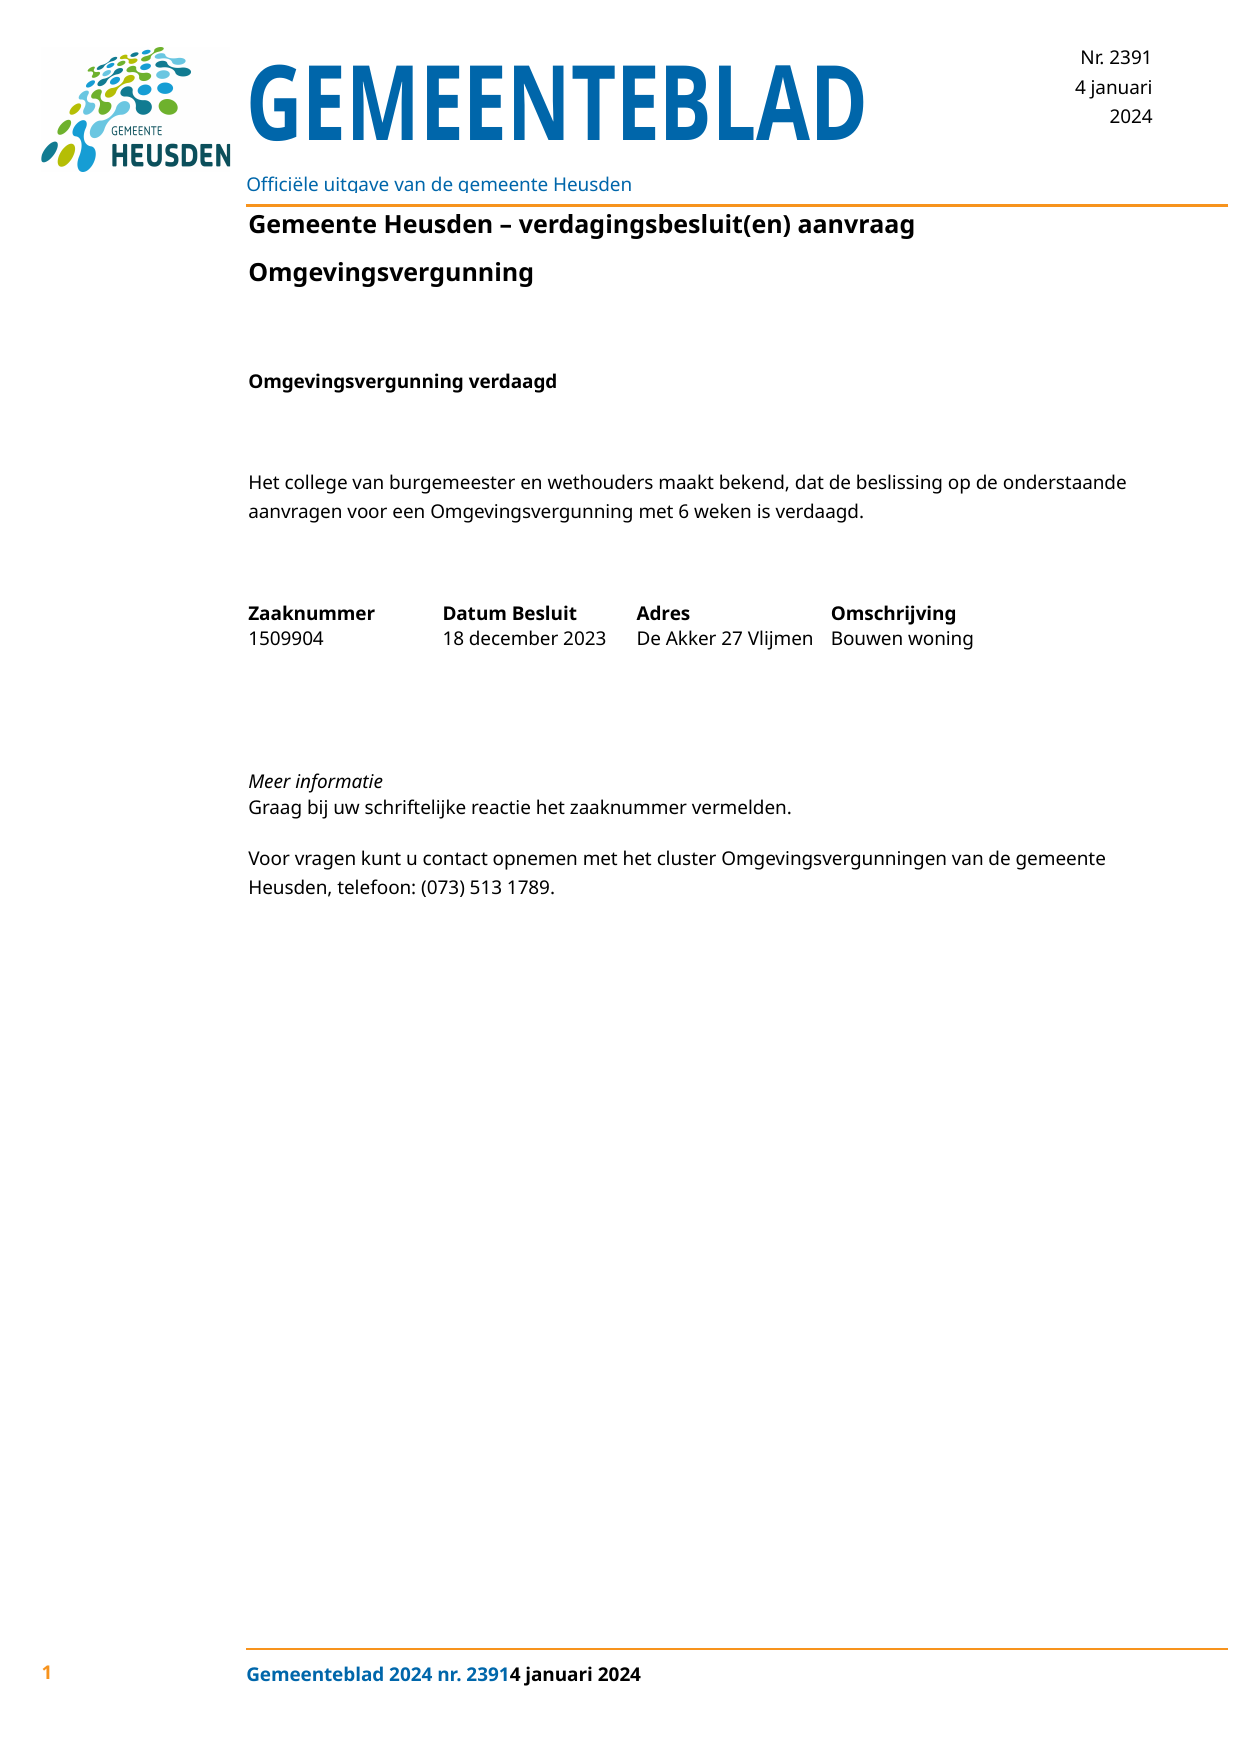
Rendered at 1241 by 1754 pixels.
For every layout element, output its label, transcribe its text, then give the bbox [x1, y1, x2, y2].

table_header Omschrijving [831, 600, 1152, 625]
text Graag bij uw schriftelijke reactie het zaaknummer vermelden. [248, 794, 1152, 820]
table_header Adres [636, 600, 831, 625]
table_header Zaaknummer [248, 600, 442, 625]
table_header Datum Besluit [442, 600, 636, 625]
table_cell 18 december 2023 [442, 625, 636, 651]
text Gemeente Heusden – verdagingsbesluit(en) aanvraag Omgevingsvergunning [248, 207, 1152, 288]
picture [41, 47, 231, 172]
text Het college van burgemeester en wethouders maakt bekend, dat de beslissing op de onderstaande aanvragen voor een Omgevingsvergunning met 6 weken is verdaagd. [248, 469, 1152, 524]
table_cell De Akker 27 Vlijmen [636, 625, 831, 651]
text Voor vragen kunt u contact opnemen met het cluster Omgevingsvergunningen van de gemeente Heusden, telefoon: (073) 513 1789. [248, 845, 1152, 900]
table_cell Bouwen woning [831, 625, 1152, 651]
text Meer informatie [248, 769, 1152, 794]
table_cell 1509904 [248, 625, 442, 651]
text Omgevingsvergunning verdaagd [248, 368, 1152, 394]
